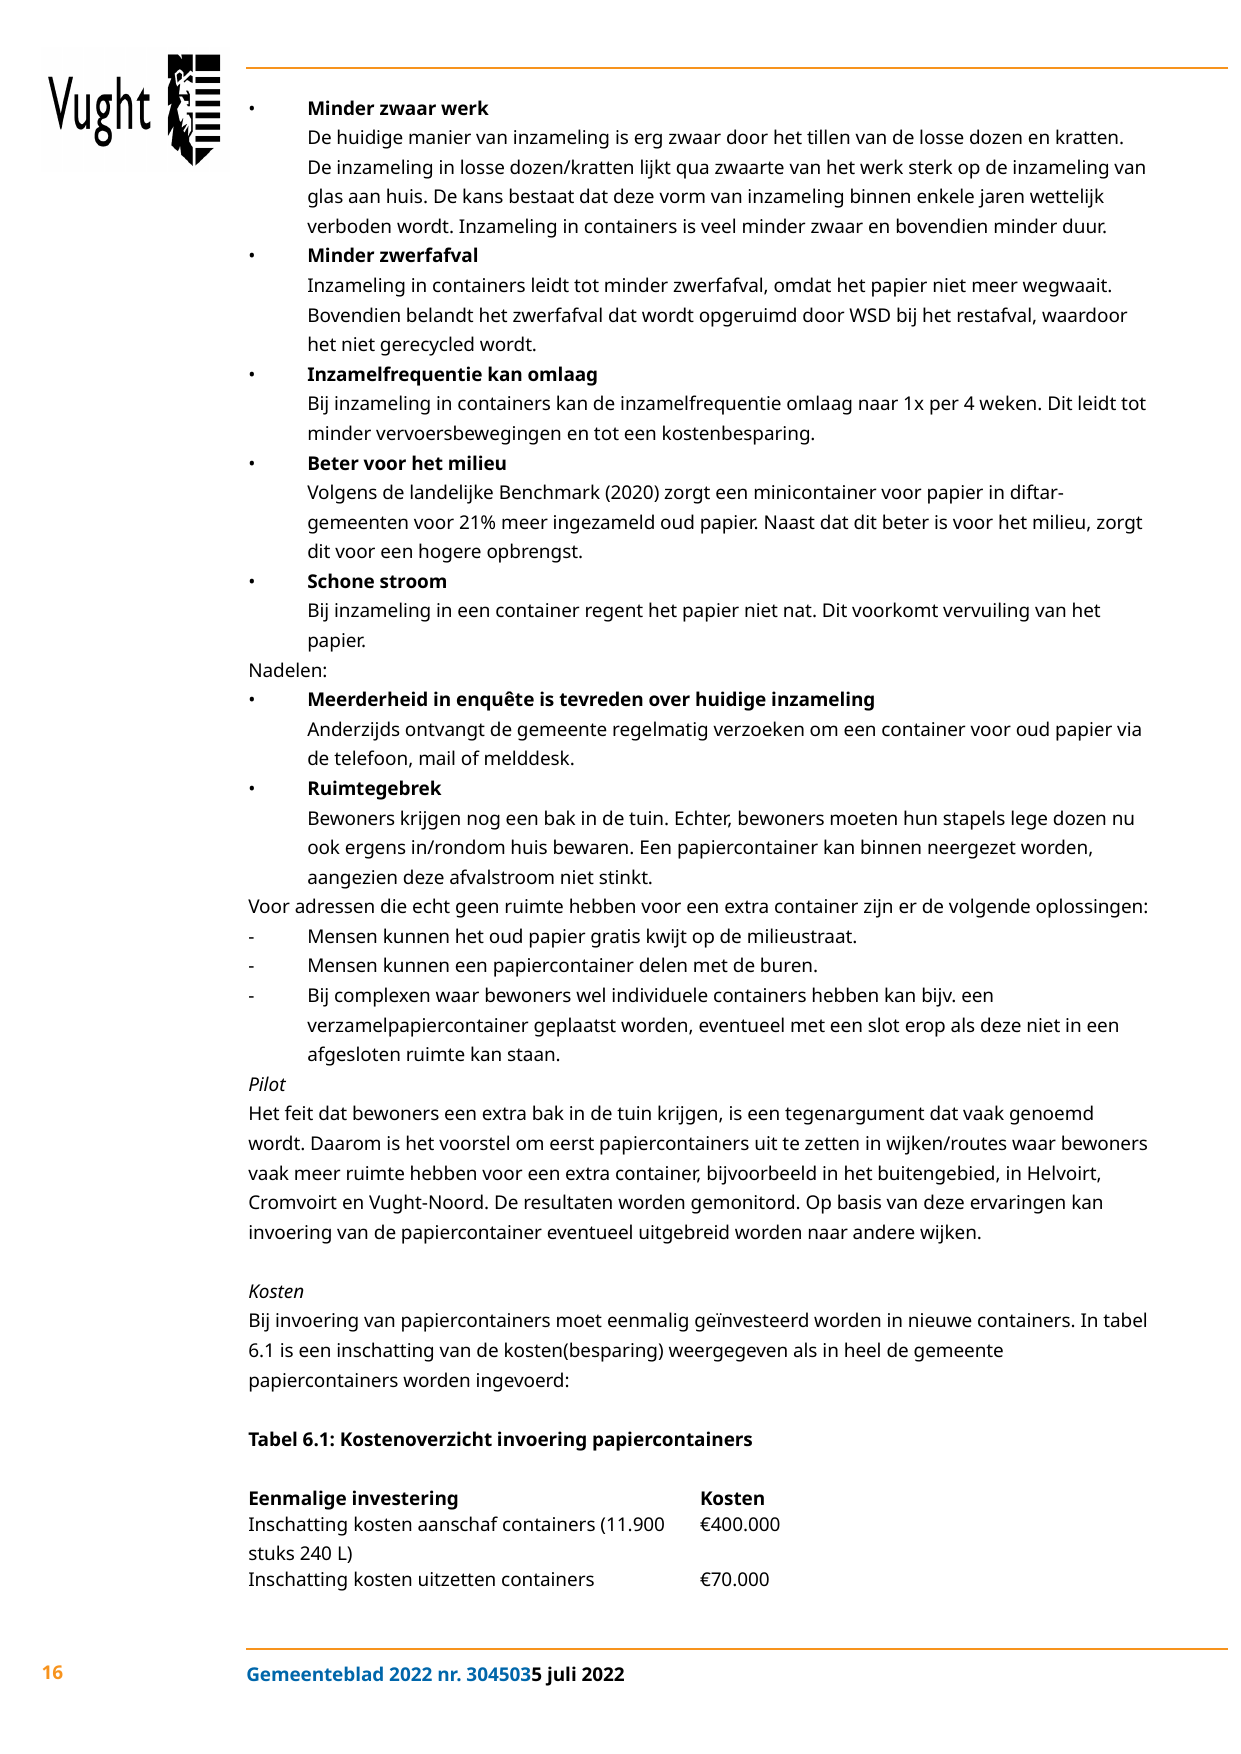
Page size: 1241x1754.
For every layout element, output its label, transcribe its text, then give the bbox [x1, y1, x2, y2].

picture [41, 47, 231, 172]
table_cell €400.000 [700, 1511, 1152, 1566]
list Mensen kunnen het oud papier gratis kwijt op de milieustraat. [248, 923, 1152, 949]
list Meerderheid in enquête is tevreden over huidige inzameling [248, 686, 1152, 712]
table_cell €70.000 [700, 1566, 1152, 1592]
list Bewoners krijgen nog een bak in de tuin. Echter, bewoners moeten hun stapels lege dozen nu ook ergens in/rondom huis bewaren. Een papiercontainer kan binnen neergezet worden, aangezien deze afvalstroom niet stinkt. [248, 805, 1152, 890]
list De huidige manier van inzameling is erg zwaar door het tillen van de losse dozen en kratten. De inzameling in losse dozen/kratten lijkt qua zwaarte van het werk sterk op de inzameling van glas aan huis. De kans bestaat dat deze vorm van inzameling binnen enkele jaren wettelijk verboden wordt. Inzameling in containers is veel minder zwaar en bovendien minder duur. [248, 124, 1152, 239]
list Mensen kunnen een papiercontainer delen met de buren. [248, 953, 1152, 978]
list Beter voor het milieu [248, 450, 1152, 476]
text Tabel 6.1: Kostenoverzicht invoering papiercontainers [248, 1426, 1152, 1452]
text Het feit dat bewoners een extra bak in de tuin krijgen, is een tegenargument dat vaak genoemd wordt. Daarom is het voorstel om eerst papiercontainers uit te zetten in wijken/routes waar bewoners vaak meer ruimte hebben voor een extra container, bijvoorbeeld in het buitengebied, in Helvoirt, Cromvoirt en Vught-Noord. De resultaten worden gemonitord. Op basis van deze ervaringen kan invoering van de papiercontainer eventueel uitgebreid worden naar andere wijken. [248, 1101, 1152, 1245]
list Volgens de landelijke Benchmark (2020) zorgt een minicontainer voor papier in diftar-gemeenten voor 21% meer ingezameld oud papier. Naast dat dit beter is voor het milieu, zorgt dit voor een hogere opbrengst. [248, 479, 1152, 564]
list Ruimtegebrek [248, 775, 1152, 801]
list Bij inzameling in een container regent het papier niet nat. Dit voorkomt vervuiling van het papier. [248, 598, 1152, 653]
table_header Kosten [700, 1485, 1152, 1511]
list Anderzijds ontvangt de gemeente regelmatig verzoeken om een container voor oud papier via de telefoon, mail of melddesk. [248, 716, 1152, 771]
list Inzamelfrequentie kan omlaag [248, 361, 1152, 387]
text Voor adressen die echt geen ruimte hebben voor een extra container zijn er de volgende oplossingen: [248, 893, 1152, 919]
table_header Eenmalige investering [248, 1485, 700, 1511]
table_cell Inschatting kosten uitzetten containers [248, 1566, 700, 1592]
list Minder zwerfafval [248, 243, 1152, 268]
text Pilot [248, 1071, 1152, 1097]
table_cell Inschatting kosten aanschaf containers (11.900 stuks 240 L) [248, 1511, 700, 1566]
list Bij inzameling in containers kan de inzamelfrequentie omlaag naar 1x per 4 weken. Dit leidt tot minder vervoersbewegingen en tot een kostenbesparing. [248, 391, 1152, 446]
text Kosten [248, 1278, 1152, 1304]
list Schone stroom [248, 568, 1152, 594]
list Minder zwaar werk [248, 95, 1152, 121]
list Inzameling in containers leidt tot minder zwerfafval, omdat het papier niet meer wegwaait. Bovendien belandt het zwerfafval dat wordt opgeruimd door WSD bij het restafval, waardoor het niet gerecycled wordt. [248, 272, 1152, 357]
list Bij complexen waar bewoners wel individuele containers hebben kan bijv. een verzamelpapiercontainer geplaatst worden, eventueel met een slot erop als deze niet in een afgesloten ruimte kan staan. [248, 982, 1152, 1067]
text Nadelen: [248, 657, 1152, 683]
text Bij invoering van papiercontainers moet eenmalig geïnvesteerd worden in nieuwe containers. In tabel 6.1 is een inschatting van de kosten(besparing) weergegeven als in heel de gemeente papiercontainers worden ingevoerd: [248, 1308, 1152, 1393]
